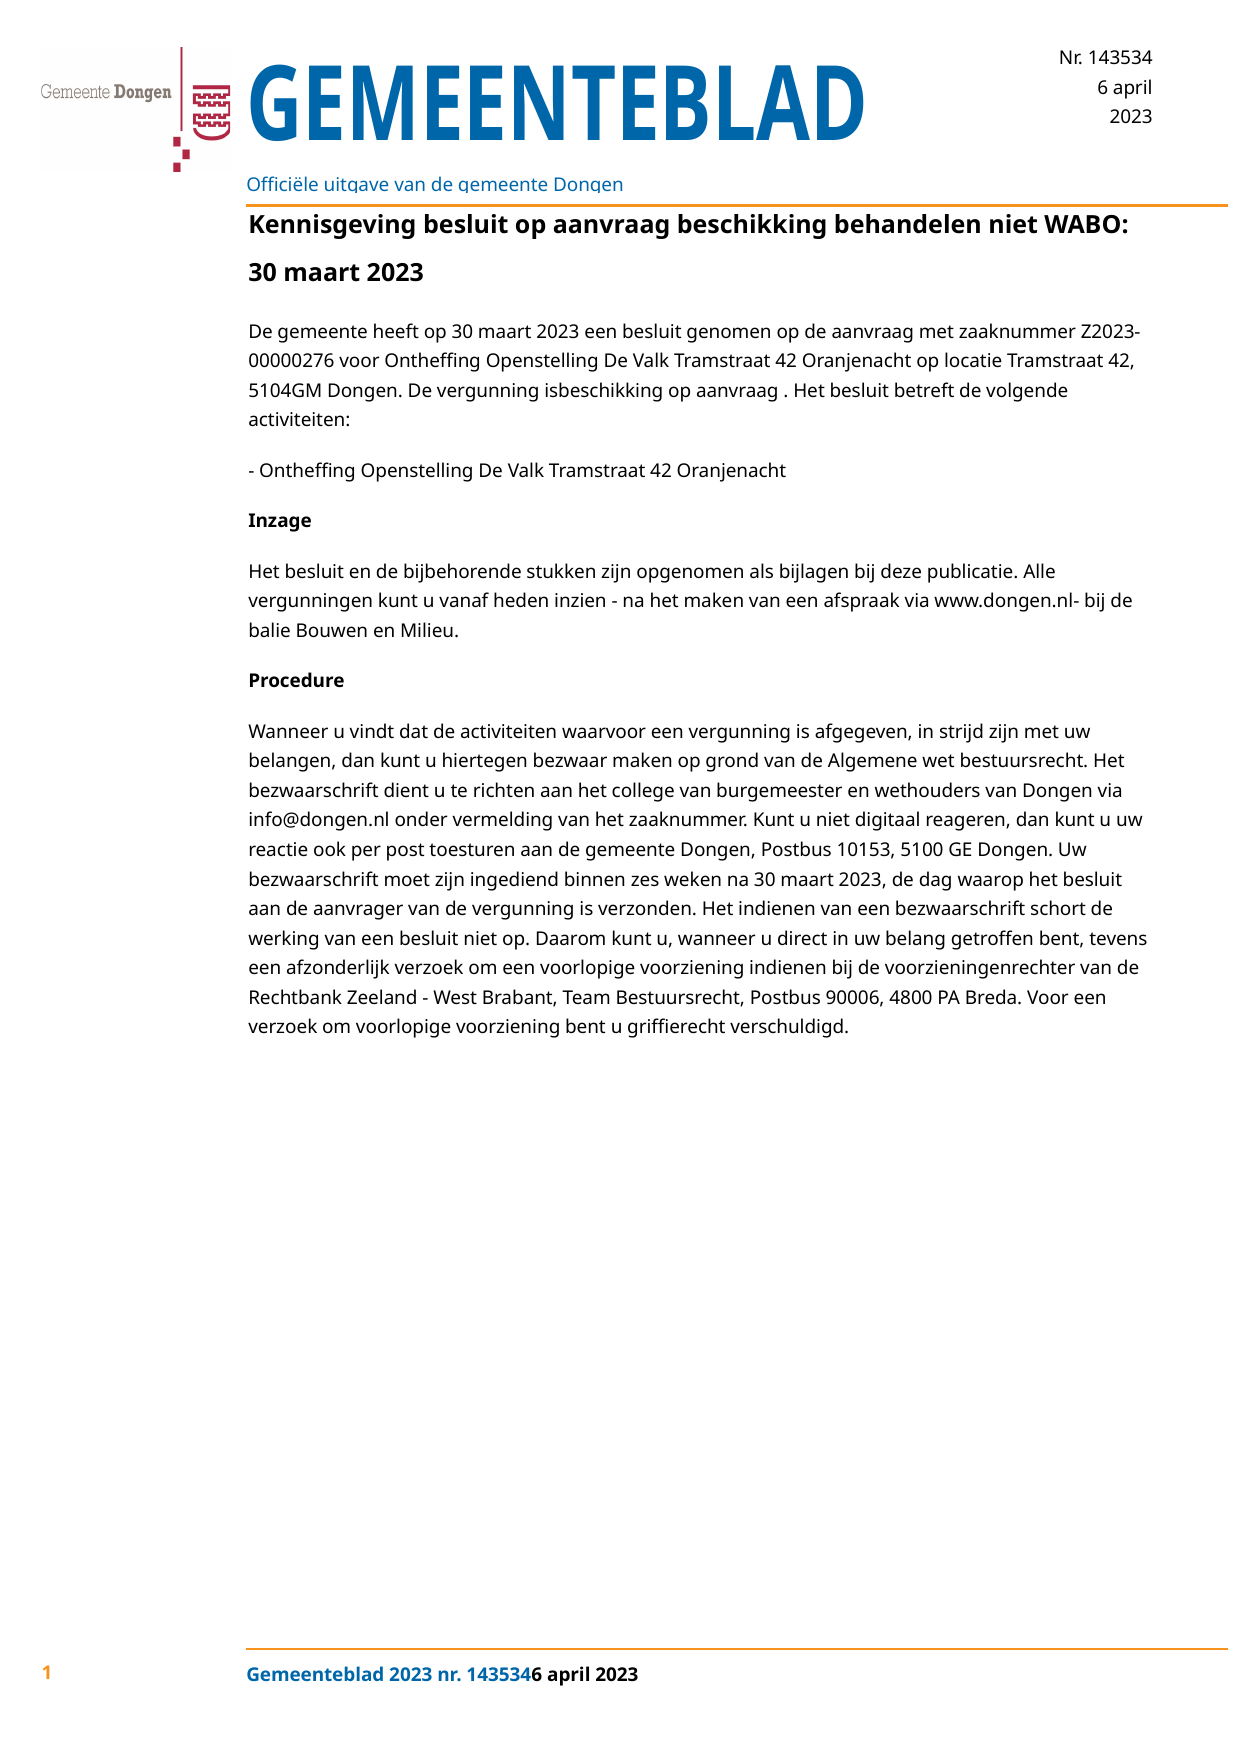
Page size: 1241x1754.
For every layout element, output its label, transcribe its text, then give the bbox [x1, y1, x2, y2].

text - Ontheffing Openstelling De Valk Tramstraat 42 Oranjenacht [248, 457, 1152, 483]
text De gemeente heeft op 30 maart 2023 een besluit genomen op de aanvraag met zaaknummer Z2023-00000276 voor Ontheffing Openstelling De Valk Tramstraat 42 Oranjenacht op locatie Tramstraat 42, 5104GM Dongen. De vergunning isbeschikking op aanvraag . Het besluit betreft de volgende activiteiten: [248, 318, 1152, 432]
picture [41, 47, 231, 172]
text Wanneer u vindt dat de activiteiten waarvoor een vergunning is afgegeven, in strijd zijn met uw belangen, dan kunt u hiertegen bezwaar maken op grond van de Algemene wet bestuursrecht. Het bezwaarschrift dient u te richten aan het college van burgemeester en wethouders van Dongen via info@dongen.nl onder vermelding van het zaaknummer. Kunt u niet digitaal reageren, dan kunt u uw reactie ook per post toesturen aan de gemeente Dongen, Postbus 10153, 5100 GE Dongen. Uw bezwaarschrift moet zijn ingediend binnen zes weken na 30 maart 2023, de dag waarop het besluit aan de aanvrager van de vergunning is verzonden. Het indienen van een bezwaarschrift schort de werking van een besluit niet op. Daarom kunt u, wanneer u direct in uw belang getroffen bent, tevens een afzonderlijk verzoek om een voorlopige voorziening indienen bij de voorzieningenrechter van de Rechtbank Zeeland - West Brabant, Team Bestuursrecht, Postbus 90006, 4800 PA Breda. Voor een verzoek om voorlopige voorziening bent u griffierecht verschuldigd. [248, 718, 1152, 1039]
text Kennisgeving besluit op aanvraag beschikking behandelen niet WABO: 30 maart 2023 [248, 207, 1152, 288]
text Inzage [248, 507, 1152, 533]
text Het besluit en de bijbehorende stukken zijn opgenomen als bijlagen bij deze publicatie. Alle vergunningen kunt u vanaf heden inzien - na het maken van een afspraak via www.dongen.nl- bij de balie Bouwen en Milieu. [248, 558, 1152, 643]
text Procedure [248, 667, 1152, 693]
